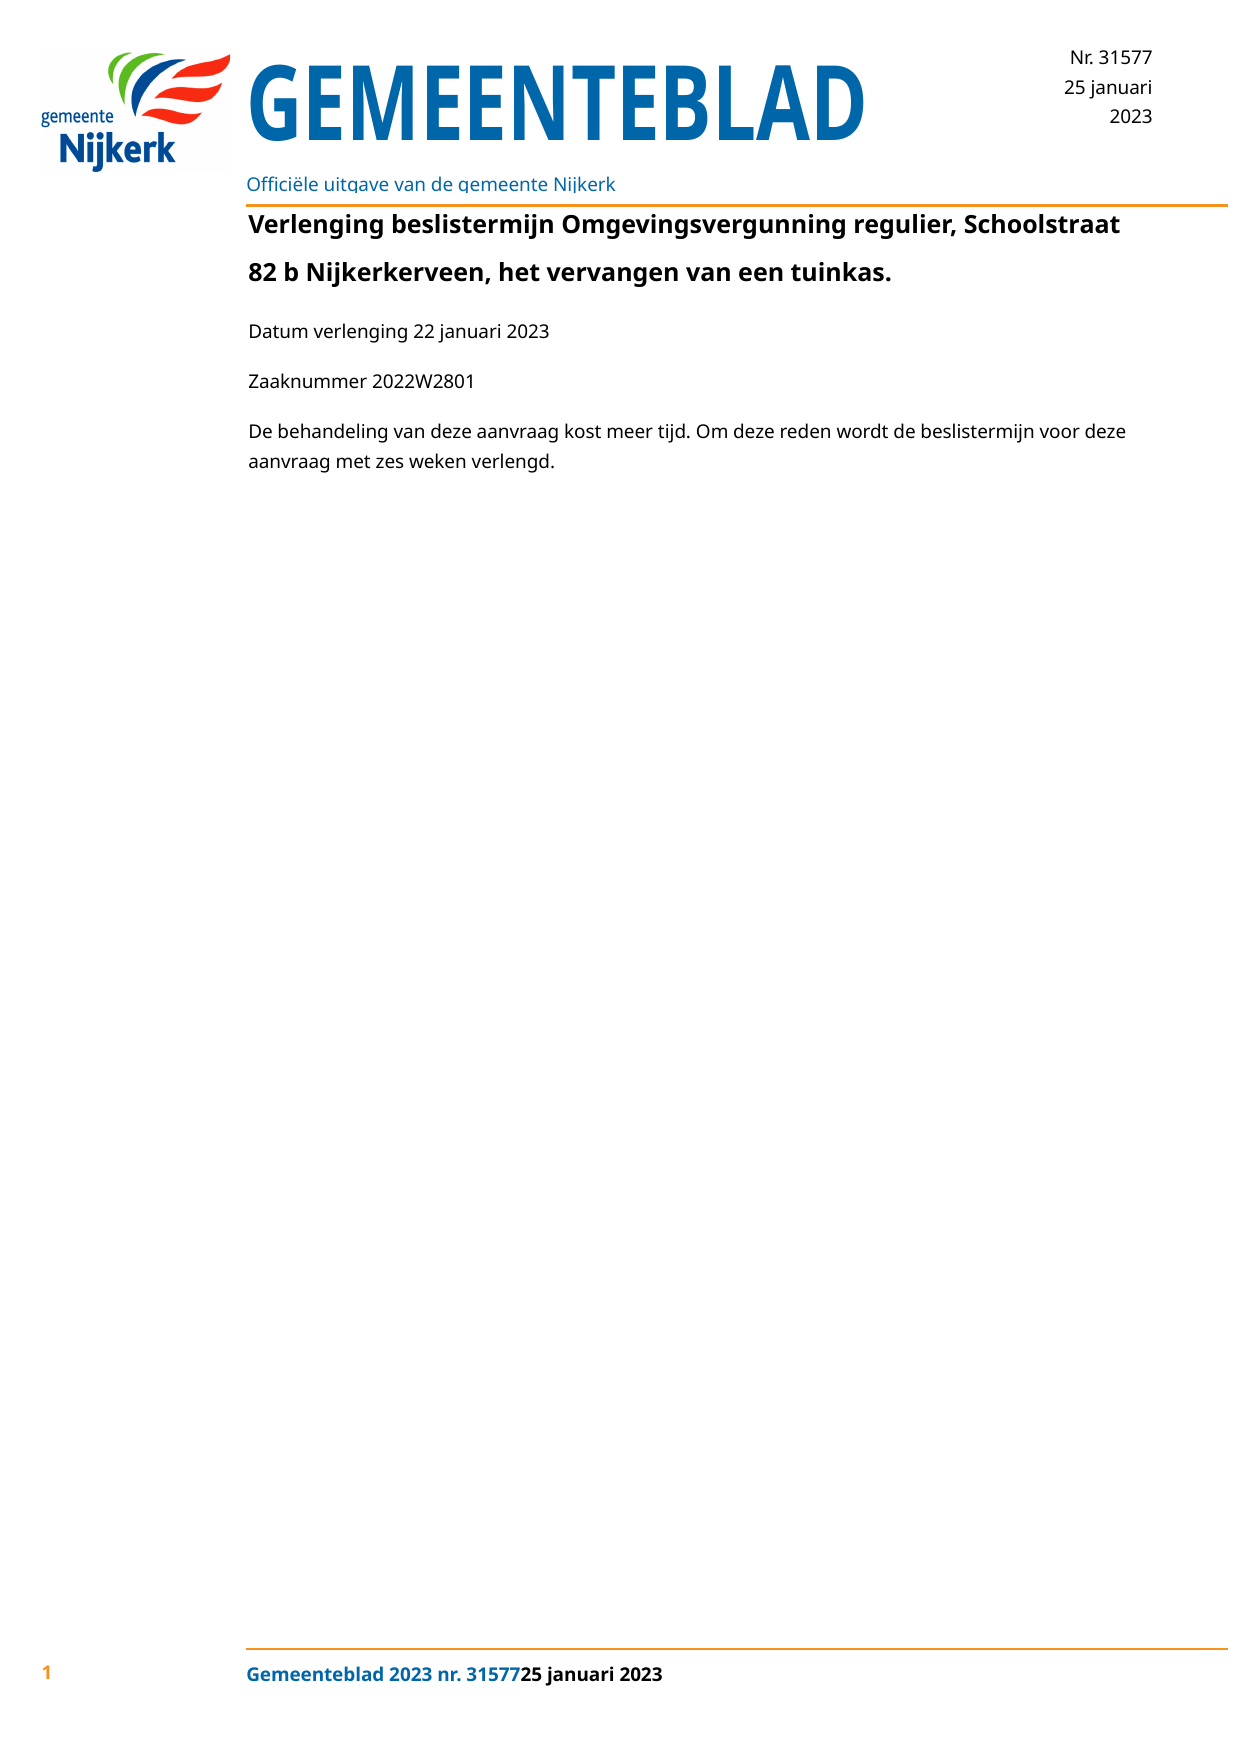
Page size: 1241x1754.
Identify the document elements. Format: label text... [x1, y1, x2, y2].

text Zaaknummer 2022W2801 [248, 368, 1152, 394]
text Datum verlenging 22 januari 2023 [248, 318, 1152, 344]
text Verlenging beslistermijn Omgevingsvergunning regulier, Schoolstraat 82 b Nijkerkerveen, het vervangen van een tuinkas. [248, 207, 1152, 288]
picture [41, 47, 231, 172]
text De behandeling van deze aanvraag kost meer tijd. Om deze reden wordt de beslistermijn voor deze aanvraag met zes weken verlengd. [248, 419, 1152, 474]
